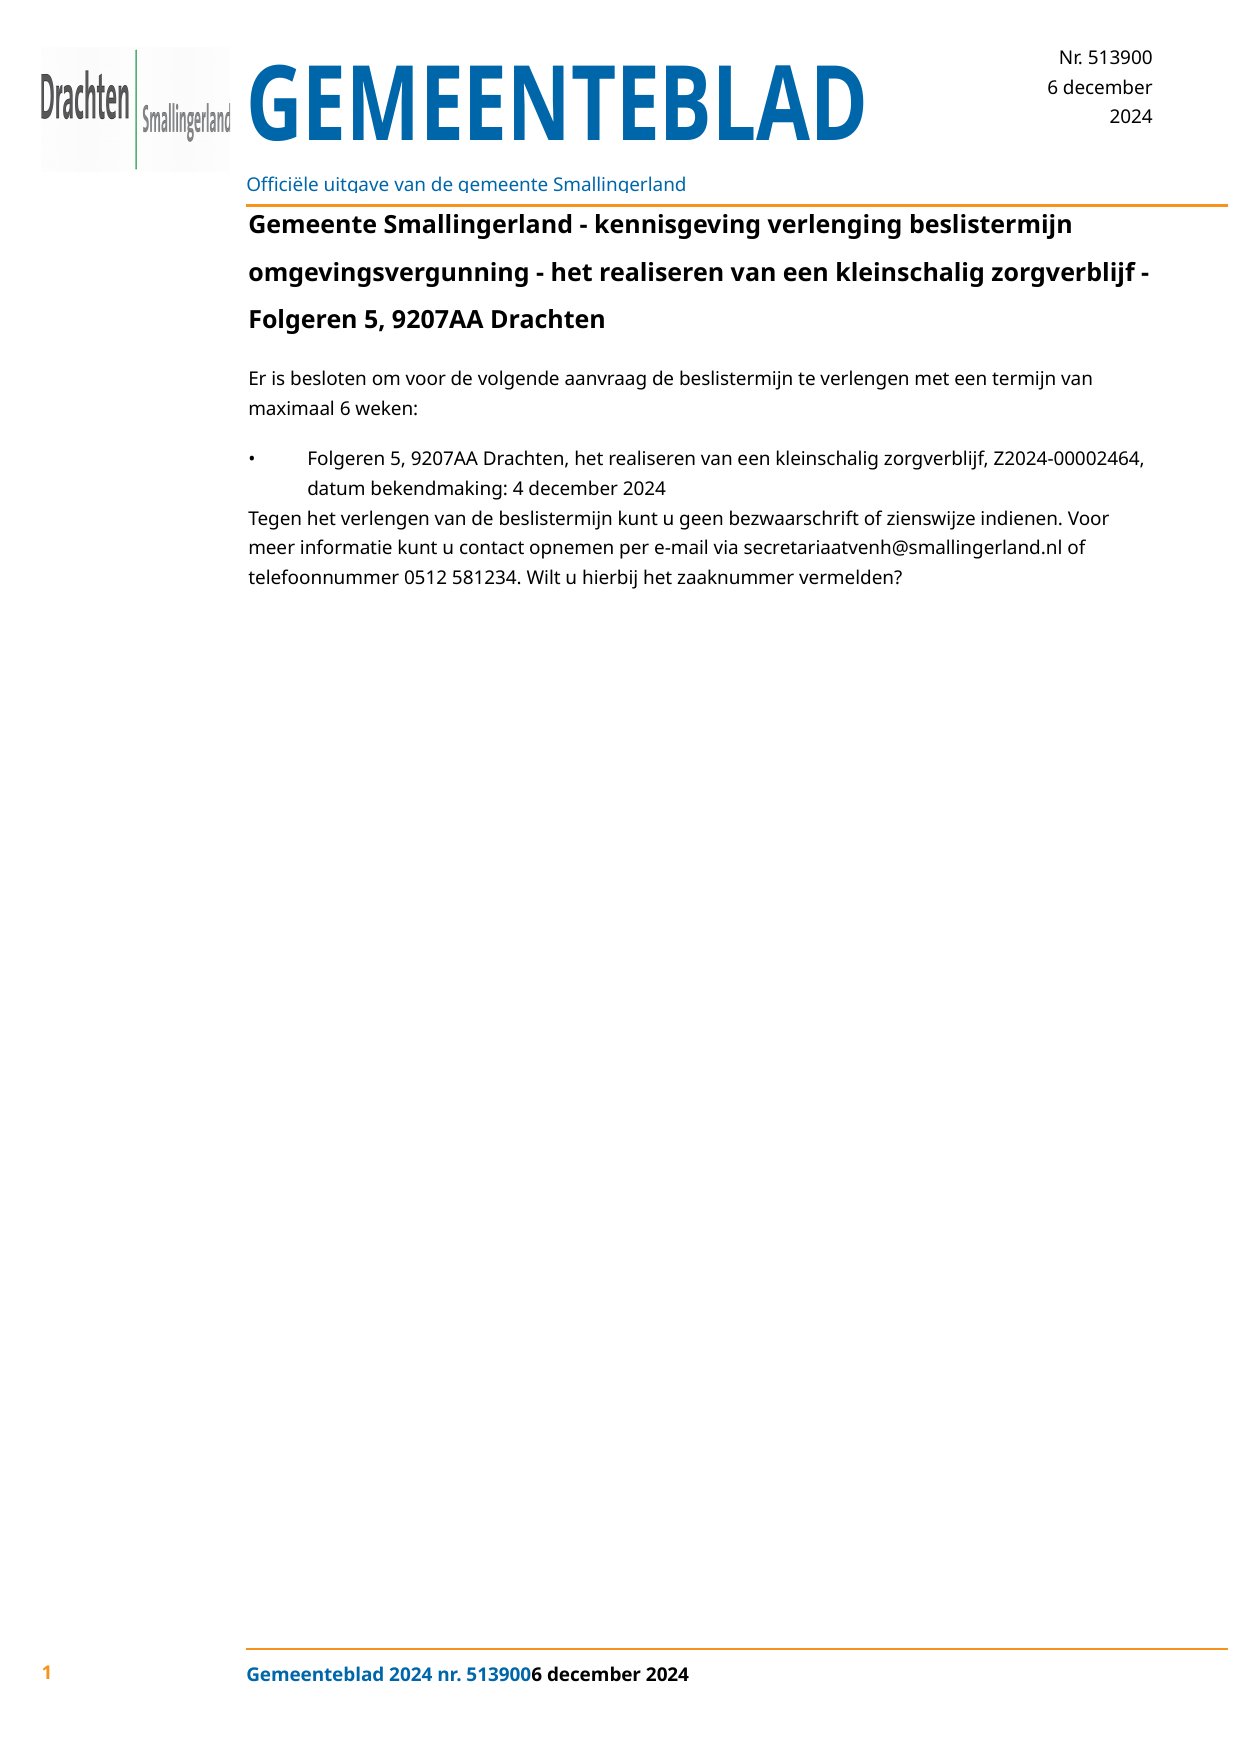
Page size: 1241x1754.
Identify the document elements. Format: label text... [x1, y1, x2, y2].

text Gemeente Smallingerland - kennisgeving verlenging beslistermijn omgevingsvergunning - het realiseren van een kleinschalig zorgverblijf - Folgeren 5, 9207AA Drachten [248, 207, 1152, 336]
picture [41, 47, 231, 172]
text Er is besloten om voor de volgende aanvraag de beslistermijn te verlengen met een termijn van maximaal 6 weken: [248, 366, 1152, 421]
text Tegen het verlengen van de beslistermijn kunt u geen bezwaarschrift of zienswijze indienen. Voor meer informatie kunt u contact opnemen per e-mail via secretariaatvenh@smallingerland.nl of telefoonnummer 0512 581234. Wilt u hierbij het zaaknummer vermelden? [248, 505, 1152, 589]
list Folgeren 5, 9207AA Drachten, het realiseren van een kleinschalig zorgverblijf, Z2024-00002464, datum bekendmaking: 4 december 2024 [248, 446, 1152, 501]
